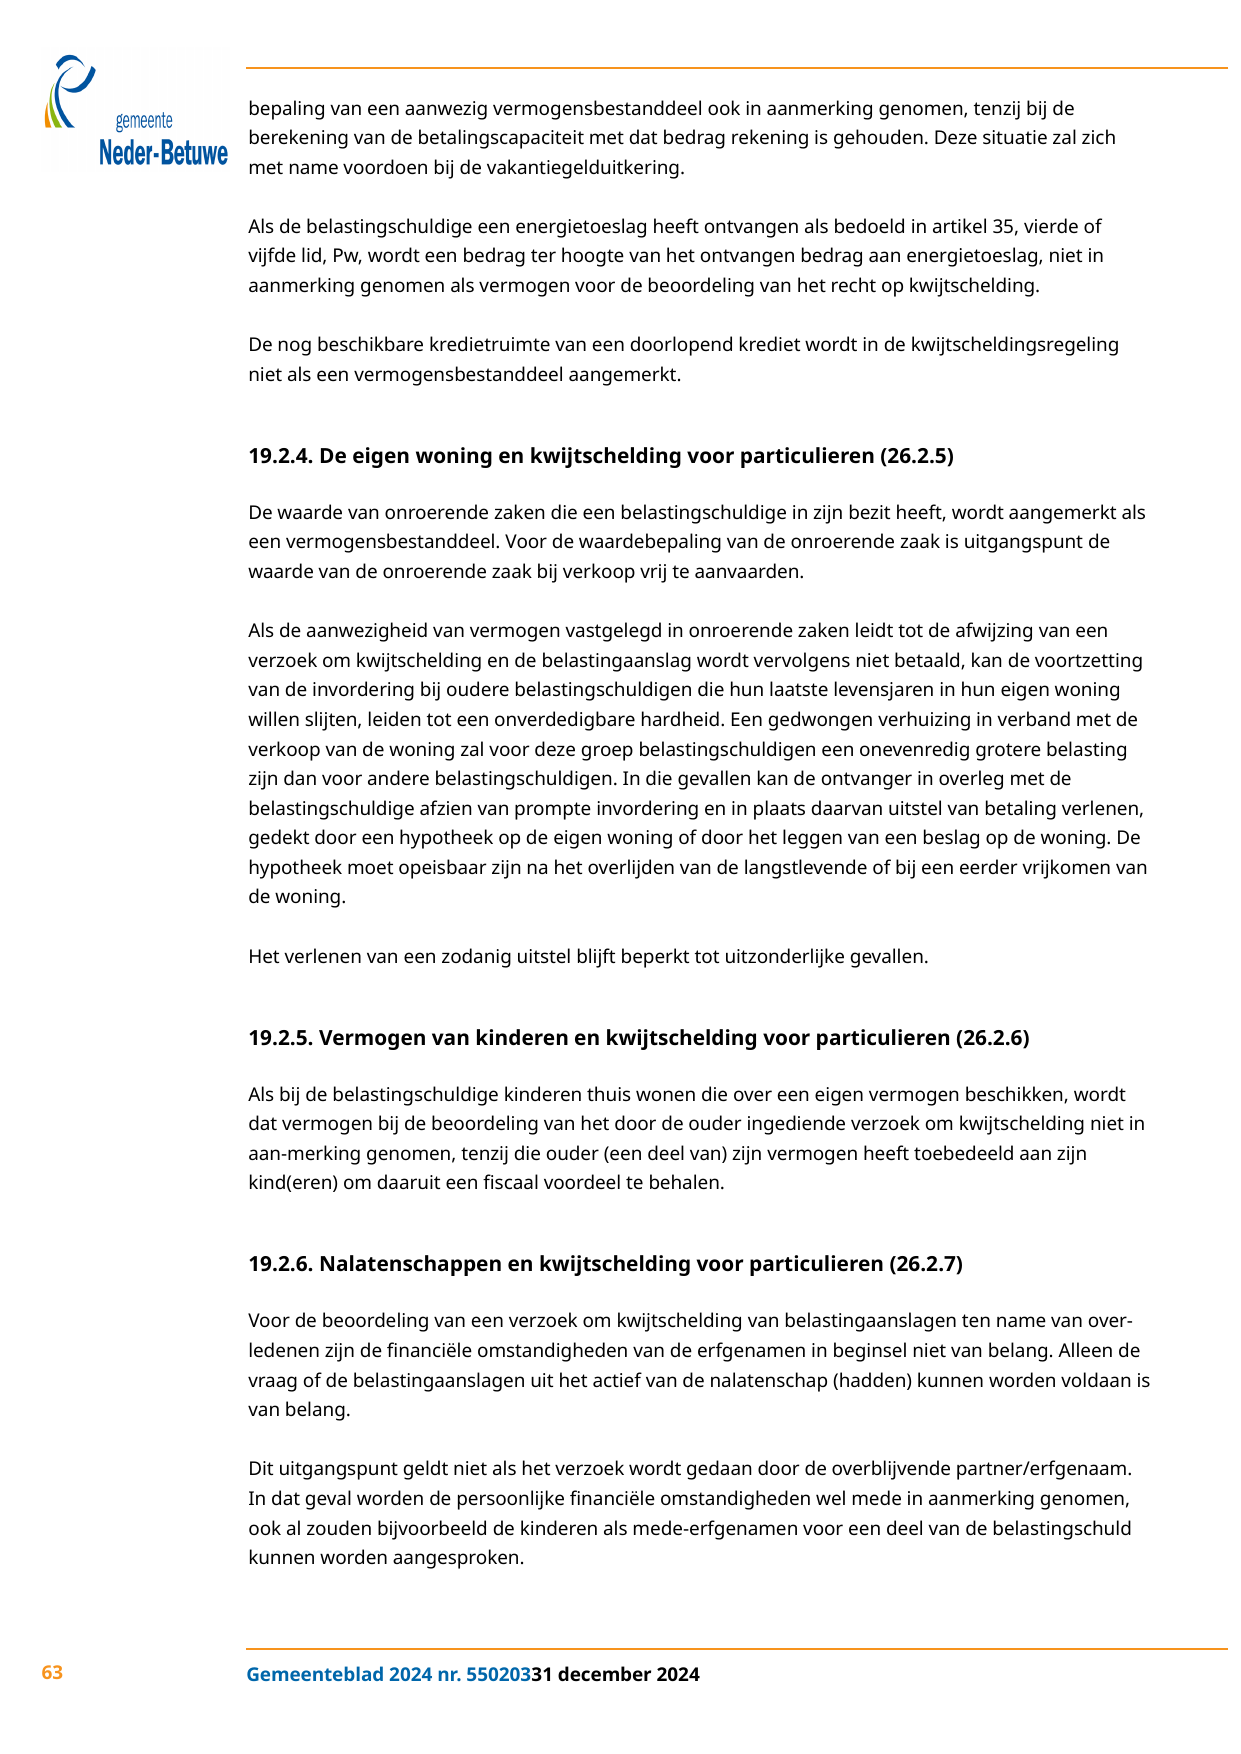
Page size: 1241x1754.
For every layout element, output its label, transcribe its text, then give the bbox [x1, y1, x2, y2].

text Als bij de belastingschuldige kinderen thuis wonen die over een eigen vermogen beschikken, wordt dat vermogen bij de beoordeling van het door de ouder ingediende verzoek om kwijtschelding niet in aan-merking genomen, tenzij die ouder (een deel van) zijn vermogen heeft toebedeeld aan zijn kind(eren) om daaruit een fiscaal voordeel te behalen. [248, 1081, 1152, 1195]
text Het verlenen van een zodanig uitstel blijft beperkt tot uitzonderlijke gevallen. [248, 943, 1152, 968]
text 19.2.6. Nalatenschappen en kwijtschelding voor particulieren (26.2.7) [248, 1249, 1152, 1278]
text 19.2.5. Vermogen van kinderen en kwijtschelding voor particulieren (26.2.6) [248, 1023, 1152, 1051]
text bepaling van een aanwezig vermogensbestanddeel ook in aanmerking genomen, tenzij bij de berekening van de betalingscapaciteit met dat bedrag rekening is gehouden. Deze situatie zal zich met name voordoen bij de vakantiegelduitkering. [248, 95, 1152, 180]
text Voor de beoordeling van een verzoek om kwijtschelding van belastingaanslagen ten name van over-ledenen zijn de financiële omstandigheden van de erfgenamen in beginsel niet van belang. Alleen de vraag of de belastingaanslagen uit het actief van de nalatenschap (hadden) kunnen worden voldaan is van belang. [248, 1308, 1152, 1422]
text 19.2.4. De eigen woning en kwijtschelding voor particulieren (26.2.5) [248, 441, 1152, 469]
picture [41, 47, 231, 172]
text Als de aanwezigheid van vermogen vastgelegd in onroerende zaken leidt tot de afwijzing van een verzoek om kwijtschelding en de belastingaanslag wordt vervolgens niet betaald, kan de voortzetting van de invordering bij oudere belastingschuldigen die hun laatste levensjaren in hun eigen woning willen slijten, leiden tot een onverdedigbare hardheid. Een gedwongen verhuizing in verband met de verkoop van de woning zal voor deze groep belastingschuldigen een onevenredig grotere belasting zijn dan voor andere belastingschuldigen. In die gevallen kan de ontvanger in overleg met de belastingschuldige afzien van prompte invordering en in plaats daarvan uitstel van betaling verlenen, gedekt door een hypotheek op de eigen woning of door het leggen van een beslag op de woning. De hypotheek moet opeisbaar zijn na het overlijden van de langstlevende of bij een eerder vrijkomen van de woning. [248, 617, 1152, 909]
text De nog beschikbare kredietruimte van een doorlopend krediet wordt in de kwijtscheldingsregeling niet als een vermogensbestanddeel aangemerkt. [248, 331, 1152, 387]
text De waarde van onroerende zaken die een belastingschuldige in zijn bezit heeft, wordt aangemerkt als een vermogensbestanddeel. Voor de waardebepaling van de onroerende zaak is uitgangspunt de waarde van de onroerende zaak bij verkoop vrij te aanvaarden. [248, 499, 1152, 584]
text Als de belastingschuldige een energietoeslag heeft ontvangen als bedoeld in artikel 35, vierde of vijfde lid, Pw, wordt een bedrag ter hoogte van het ontvangen bedrag aan energietoeslag, niet in aanmerking genomen als vermogen voor de beoordeling van het recht op kwijtschelding. [248, 213, 1152, 298]
text Dit uitgangspunt geldt niet als het verzoek wordt gedaan door de overblijvende partner/erfgenaam. In dat geval worden de persoonlijke financiële omstandigheden wel mede in aanmerking genomen, ook al zouden bijvoorbeeld de kinderen als mede-erfgenamen voor een deel van de belastingschuld kunnen worden aangesproken. [248, 1456, 1152, 1570]
